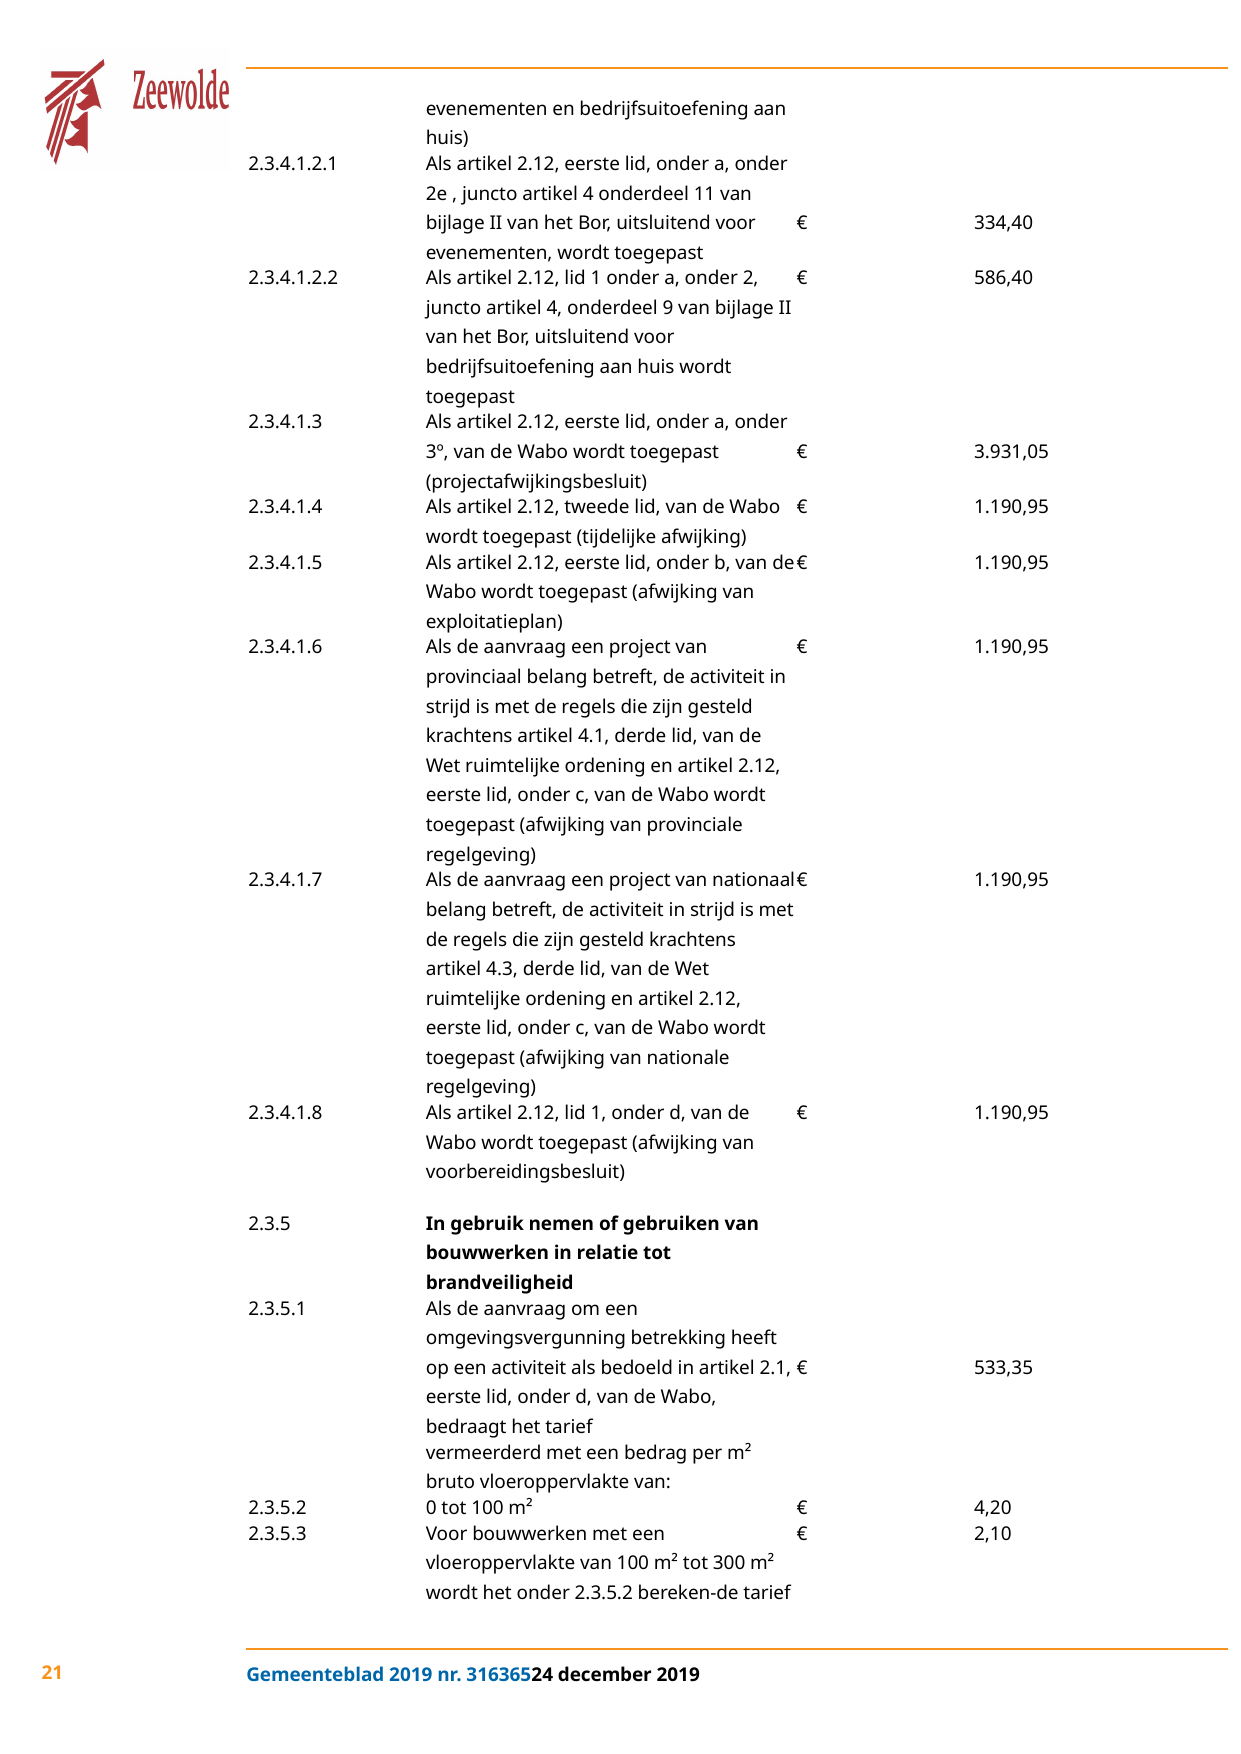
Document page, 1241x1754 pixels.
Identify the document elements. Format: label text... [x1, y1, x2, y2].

table_cell Als artikel 2.12, eerste lid, onder a, onder 3º, van de Wabo wordt toegepast (projectafwijkingsbesluit) [426, 409, 796, 493]
table_cell 2.3.4.1.7 [248, 867, 426, 1099]
table_cell 2.3.5.2 [248, 1494, 426, 1520]
table_cell 533,35 [974, 1295, 1152, 1439]
table_cell 2.3.4.1.3 [248, 409, 426, 493]
table_cell € [796, 409, 974, 493]
table_cell Voor bouwwerken met een vloeroppervlakte van 100 m² tot 300 m² wordt het onder 2.3.5.2 bereken-de tarief [426, 1520, 796, 1605]
table_cell € [796, 1494, 974, 1520]
table_cell [248, 1184, 426, 1210]
table_cell 1.190,95 [974, 1099, 1152, 1184]
table_cell € [796, 265, 974, 409]
table_cell 1.190,95 [974, 867, 1152, 1099]
table_cell 4,20 [974, 1494, 1152, 1520]
table_cell 2.3.5.3 [248, 1520, 426, 1605]
table_cell € [796, 1295, 974, 1439]
table_cell Als artikel 2.12, eerste lid, onder a, onder 2e , juncto artikel 4 onderdeel 11 van bijlage II van het Bor, uitsluitend voor evenementen, wordt toegepast [426, 150, 796, 264]
table_cell 2.3.4.1.8 [248, 1099, 426, 1184]
table_cell 1.190,95 [974, 494, 1152, 549]
table_cell Als artikel 2.12, lid 1, onder d, van de Wabo wordt toegepast (afwijking van voorbereidingsbesluit) [426, 1099, 796, 1184]
table_cell [796, 1210, 974, 1295]
table_cell [426, 1184, 796, 1210]
table_cell In gebruik nemen of gebruiken van bouwwerken in relatie tot brandveiligheid [426, 1210, 796, 1295]
table_cell € [796, 634, 974, 867]
table_cell [974, 1439, 1152, 1494]
table_cell [248, 95, 426, 150]
table_cell 3.931,05 [974, 409, 1152, 493]
table_cell € [796, 1099, 974, 1184]
table_cell € [796, 494, 974, 549]
table_cell [974, 1184, 1152, 1210]
table_cell 2,10 [974, 1520, 1152, 1605]
table_cell Als artikel 2.12, lid 1 onder a, onder 2, juncto artikel 4, onderdeel 9 van bijlage II van het Bor, uitsluitend voor bedrijfsuitoefening aan huis wordt toegepast [426, 265, 796, 409]
table_cell 1.190,95 [974, 549, 1152, 634]
table_cell 0 tot 100 m² [426, 1494, 796, 1520]
table_cell 586,40 [974, 265, 1152, 409]
table_cell € [796, 549, 974, 634]
table_cell Als artikel 2.12, tweede lid, van de Wabo wordt toegepast (tijdelijke afwijking) [426, 494, 796, 549]
picture [41, 47, 231, 172]
table_cell 2.3.4.1.4 [248, 494, 426, 549]
table_cell [974, 1210, 1152, 1295]
table_cell [974, 95, 1152, 150]
table_cell evenementen en bedrijfsuitoefening aan huis) [426, 95, 796, 150]
table_cell € [796, 1520, 974, 1605]
table_cell vermeerderd met een bedrag per m² bruto vloeroppervlakte van: [426, 1439, 796, 1494]
table_cell 2.3.4.1.2.1 [248, 150, 426, 264]
table_cell 1.190,95 [974, 634, 1152, 867]
table_cell € [796, 867, 974, 1099]
table_cell [796, 1439, 974, 1494]
table_cell 334,40 [974, 150, 1152, 264]
table_cell Als artikel 2.12, eerste lid, onder b, van de Wabo wordt toegepast (afwijking van exploitatieplan) [426, 549, 796, 634]
table_cell 2.3.5.1 [248, 1295, 426, 1439]
table_cell [796, 95, 974, 150]
table_cell € [796, 150, 974, 264]
table_cell [248, 1439, 426, 1494]
table_cell 2.3.4.1.6 [248, 634, 426, 867]
table_cell 2.3.5 [248, 1210, 426, 1295]
table_cell 2.3.4.1.5 [248, 549, 426, 634]
table_cell Als de aanvraag om een omgevingsvergunning betrekking heeft op een activiteit als bedoeld in artikel 2.1, eerste lid, onder d, van de Wabo, bedraagt het tarief [426, 1295, 796, 1439]
table_cell 2.3.4.1.2.2 [248, 265, 426, 409]
table_cell Als de aanvraag een project van nationaal belang betreft, de activiteit in strijd is met de regels die zijn gesteld krachtens artikel 4.3, derde lid, van de Wet ruimtelijke ordening en artikel 2.12, eerste lid, onder c, van de Wabo wordt toegepast (afwijking van nationale regelgeving) [426, 867, 796, 1099]
table_cell [796, 1184, 974, 1210]
table_cell Als de aanvraag een project van provinciaal belang betreft, de activiteit in strijd is met de regels die zijn gesteld krachtens artikel 4.1, derde lid, van de Wet ruimtelijke ordening en artikel 2.12, eerste lid, onder c, van de Wabo wordt toegepast (afwijking van provinciale regelgeving) [426, 634, 796, 867]
